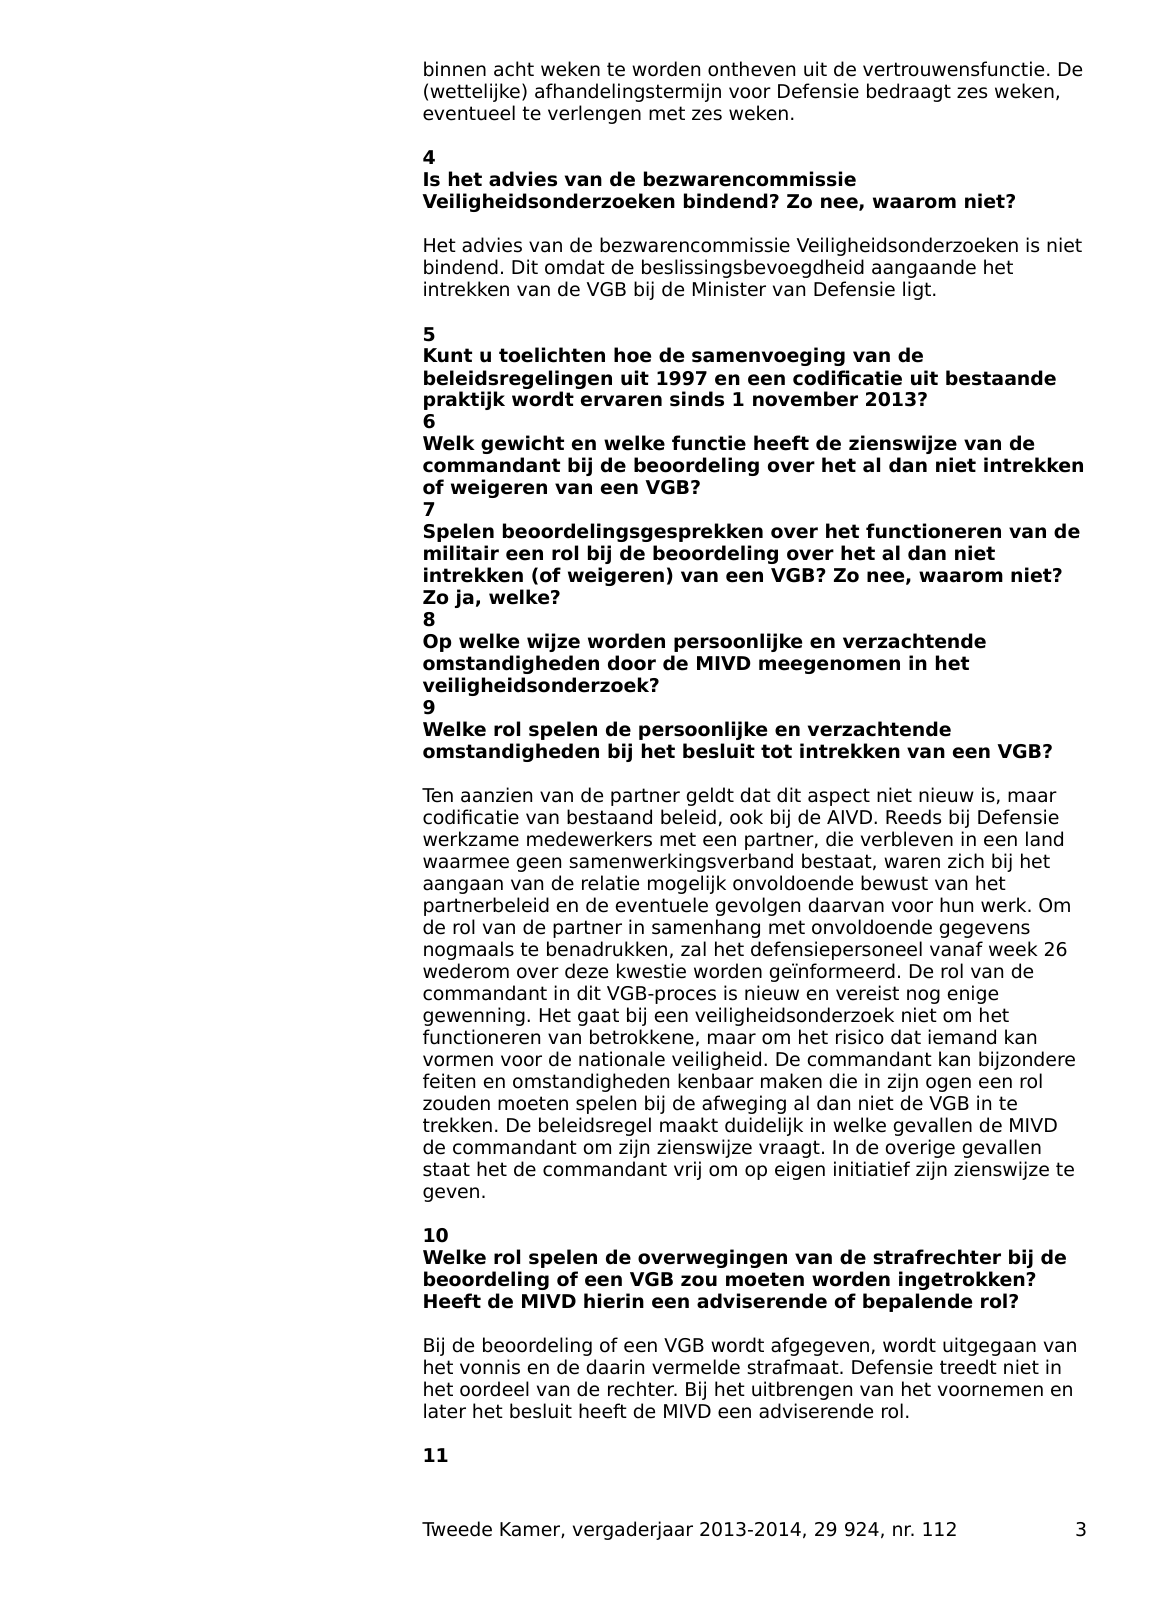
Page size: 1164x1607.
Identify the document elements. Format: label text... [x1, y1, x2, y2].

text 6 [422, 411, 1087, 433]
text 8 [422, 609, 1087, 631]
text 10 [422, 1225, 1087, 1247]
text Welk gewicht en welke functie heeft de zienswijze van de commandant bij de beoordeling over het al dan niet intrekken of weigeren van een VGB? [422, 433, 1087, 499]
text Spelen beoordelingsgesprekken over het functioneren van de militair een rol bij de beoordeling over het al dan niet intrekken (of weigeren) van een VGB? Zo nee, waarom niet? Zo ja, welke? [422, 521, 1087, 609]
text Kunt u toelichten hoe de samenvoeging van de beleidsregelingen uit 1997 en een codificatie uit bestaande praktijk wordt ervaren sinds 1 november 2013? [422, 345, 1087, 411]
text Is het advies van de bezwarencommissie Veiligheidsonderzoeken bindend? Zo nee, waarom niet? [422, 169, 1087, 213]
text 7 [422, 499, 1087, 521]
text Welke rol spelen de persoonlijke en verzachtende omstandigheden bij het besluit tot intrekken van een VGB? [422, 719, 1087, 763]
text Ten aanzien van de partner geldt dat dit aspect niet nieuw is, maar codificatie van bestaand beleid, ook bij de AIVD. Reeds bij Defensie werkzame medewerkers met een partner, die verbleven in een land waarmee geen samenwerkingsverband bestaat, waren zich bij het aangaan van de relatie mogelijk onvoldoende bewust van het partnerbeleid en de eventuele gevolgen daarvan voor hun werk. Om de rol van de partner in samenhang met onvoldoende gegevens nogmaals te benadrukken, zal het defensiepersoneel vanaf week 26 wederom over deze kwestie worden geïnformeerd. De rol van de commandant in dit VGB-proces is nieuw en vereist nog enige gewenning. Het gaat bij een veiligheidsonderzoek niet om het functioneren van betrokkene, maar om het risico dat iemand kan vormen voor de nationale veiligheid. De commandant kan bijzondere feiten en omstandigheden kenbaar maken die in zijn ogen een rol zouden moeten spelen bij de afweging al dan niet de VGB in te trekken. De beleidsregel maakt duidelijk in welke gevallen de MIVD de commandant om zijn zienswijze vraagt. In de overige gevallen staat het de commandant vrij om op eigen initiatief zijn zienswijze te geven. [422, 785, 1087, 1203]
text 5 [422, 323, 1087, 345]
text Het advies van de bezwarencommissie Veiligheidsonderzoeken is niet bindend. Dit omdat de beslissingsbevoegdheid aangaande het intrekken van de VGB bij de Minister van Defensie ligt. [422, 235, 1087, 301]
text 9 [422, 697, 1087, 719]
text binnen acht weken te worden ontheven uit de vertrouwensfunctie. De (wettelijke) afhandelingstermijn voor Defensie bedraagt zes weken, eventueel te verlengen met zes weken. [422, 59, 1087, 125]
text 11 [422, 1445, 1087, 1467]
text Welke rol spelen de overwegingen van de strafrechter bij de beoordeling of een VGB zou moeten worden ingetrokken? Heeft de MIVD hierin een adviserende of bepalende rol? [422, 1247, 1087, 1313]
text 4 [422, 147, 1087, 169]
text Op welke wijze worden persoonlijke en verzachtende omstandigheden door de MIVD meegenomen in het veiligheidsonderzoek? [422, 631, 1087, 697]
text Bij de beoordeling of een VGB wordt afgegeven, wordt uitgegaan van het vonnis en de daarin vermelde strafmaat. Defensie treedt niet in het oordeel van de rechter. Bij het uitbrengen van het voornemen en later het besluit heeft de MIVD een adviserende rol. [422, 1335, 1087, 1423]
